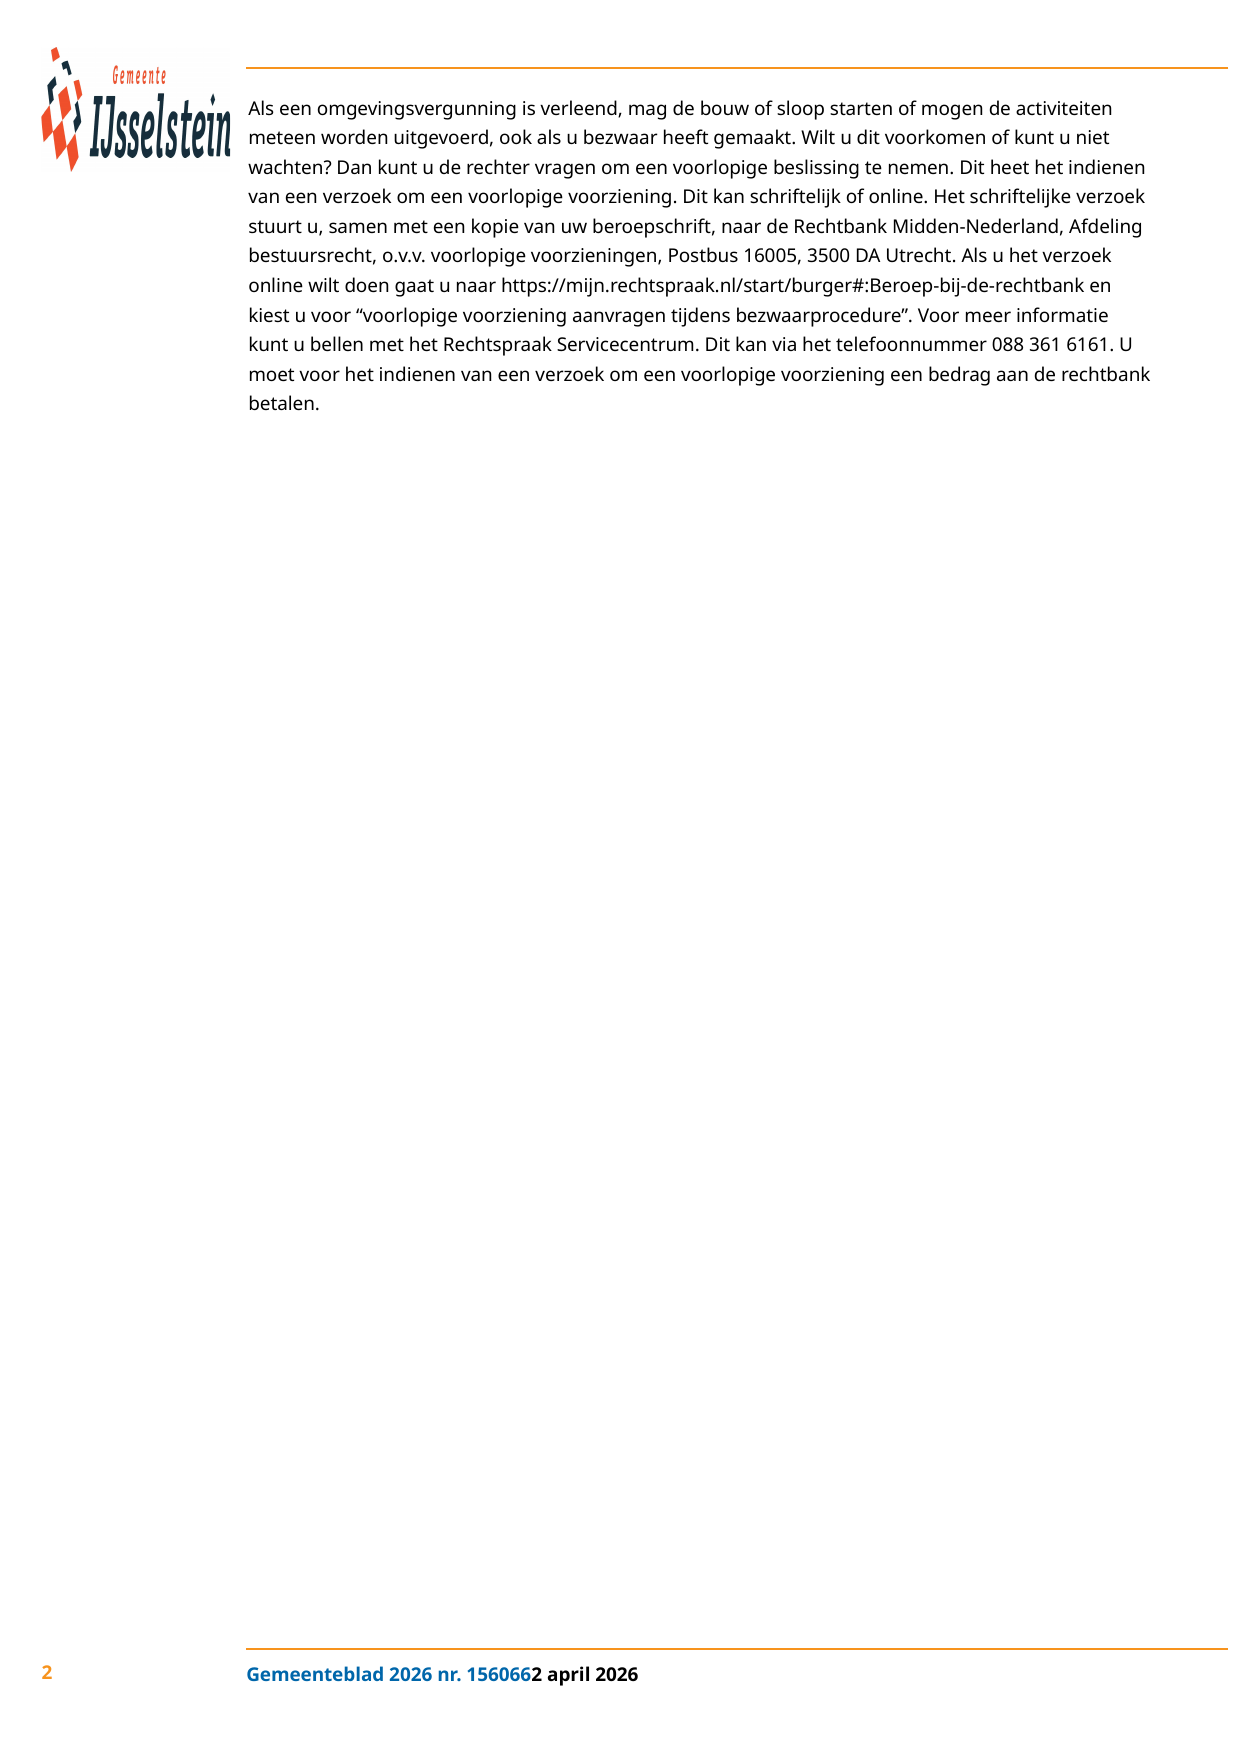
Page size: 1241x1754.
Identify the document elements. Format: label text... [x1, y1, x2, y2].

text Als een omgevingsvergunning is verleend, mag de bouw of sloop starten of mogen de activiteiten meteen worden uitgevoerd, ook als u bezwaar heeft gemaakt. Wilt u dit voorkomen of kunt u niet wachten? Dan kunt u de rechter vragen om een voorlopige beslissing te nemen. Dit heet het indienen van een verzoek om een voorlopige voorziening. Dit kan schriftelijk of online. Het schriftelijke verzoek stuurt u, samen met een kopie van uw beroepschrift, naar de Rechtbank Midden-Nederland, Afdeling bestuursrecht, o.v.v. voorlopige voorzieningen, Postbus 16005, 3500 DA Utrecht. Als u het verzoek online wilt doen gaat u naar https://mijn.rechtspraak.nl/start/burger#:Beroep-bij-de-rechtbank en kiest u voor “voorlopige voorziening aanvragen tijdens bezwaarprocedure”. Voor meer informatie kunt u bellen met het Rechtspraak Servicecentrum. Dit kan via het telefoonnummer 088 361 6161. U moet voor het indienen van een verzoek om een voorlopige voorziening een bedrag aan de rechtbank betalen. [248, 95, 1152, 416]
picture [41, 47, 231, 172]
